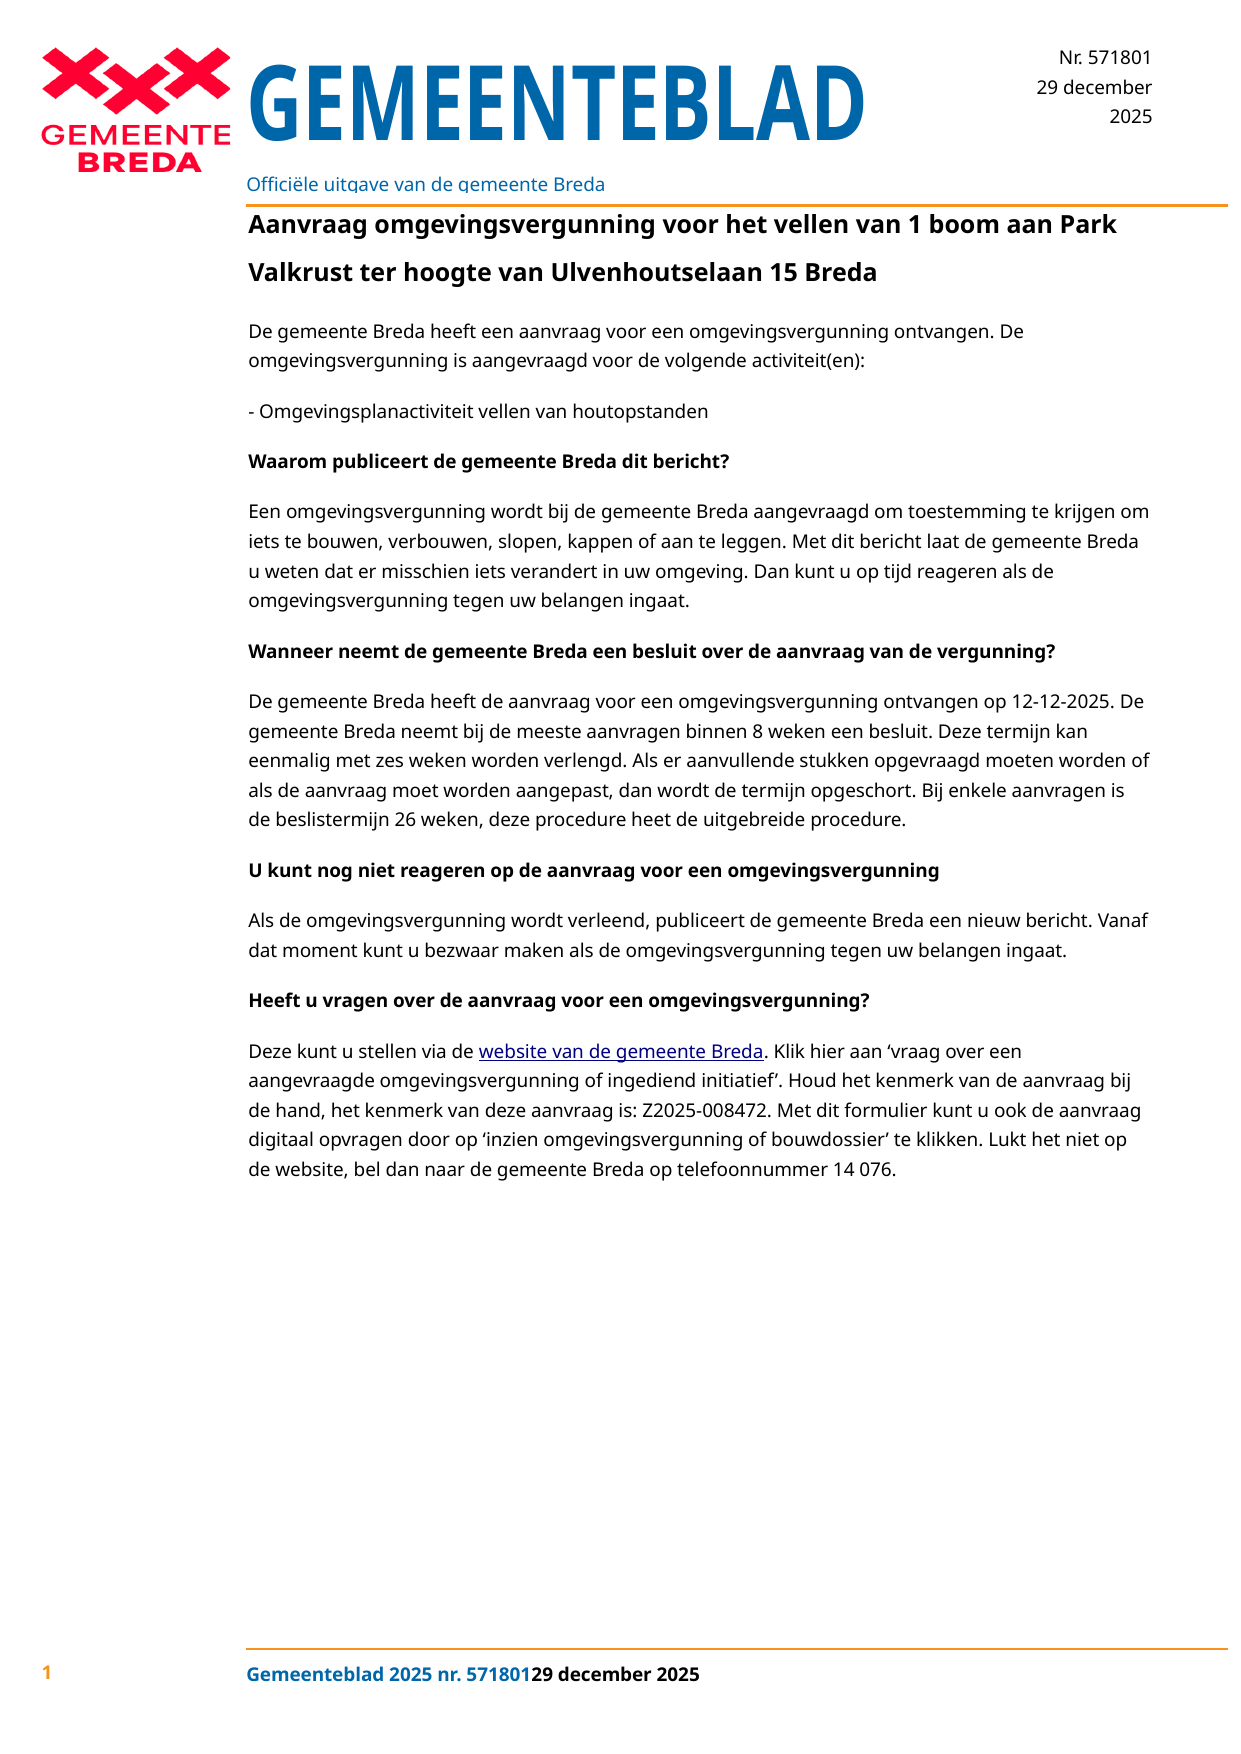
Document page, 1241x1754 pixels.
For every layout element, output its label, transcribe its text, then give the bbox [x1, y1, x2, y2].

text - Omgevingsplanactiviteit vellen van houtopstanden [248, 398, 1152, 424]
text Deze kunt u stellen via de website van de gemeente Breda. Klik hier aan ‘vraag over een aangevraagde omgevingsvergunning of ingediend initiatief’. Houd het kenmerk van de aanvraag bij de hand, het kenmerk van deze aanvraag is: Z2025-008472. Met dit formulier kunt u ook de aanvraag digitaal opvragen door op ‘inzien omgevingsvergunning of bouwdossier’ te klikken. Lukt het niet op de website, bel dan naar de gemeente Breda op telefoonnummer 14 076. [248, 1038, 1152, 1182]
text Heeft u vragen over de aanvraag voor een omgevingsvergunning? [248, 987, 1152, 1013]
text Een omgevingsvergunning wordt bij de gemeente Breda aangevraagd om toestemming te krijgen om iets te bouwen, verbouwen, slopen, kappen of aan te leggen. Met dit bericht laat de gemeente Breda u weten dat er misschien iets verandert in uw omgeving. Dan kunt u op tijd reageren als de omgevingsvergunning tegen uw belangen ingaat. [248, 499, 1152, 613]
text Aanvraag omgevingsvergunning voor het vellen van 1 boom aan Park Valkrust ter hoogte van Ulvenhoutselaan 15 Breda [248, 207, 1152, 288]
text Waarom publiceert de gemeente Breda dit bericht? [248, 448, 1152, 474]
text U kunt nog niet reageren op de aanvraag voor een omgevingsvergunning [248, 857, 1152, 883]
text De gemeente Breda heeft een aanvraag voor een omgevingsvergunning ontvangen. De omgevingsvergunning is aangevraagd voor de volgende activiteit(en): [248, 318, 1152, 373]
picture [41, 47, 231, 172]
text Wanneer neemt de gemeente Breda een besluit over de aanvraag van de vergunning? [248, 638, 1152, 664]
text Als de omgevingsvergunning wordt verleend, publiceert de gemeente Breda een nieuw bericht. Vanaf dat moment kunt u bezwaar maken als de omgevingsvergunning tegen uw belangen ingaat. [248, 907, 1152, 963]
text De gemeente Breda heeft de aanvraag voor een omgevingsvergunning ontvangen op 12-12-2025. De gemeente Breda neemt bij de meeste aanvragen binnen 8 weken een besluit. Deze termijn kan eenmalig met zes weken worden verlengd. Als er aanvullende stukken opgevraagd moeten worden of als de aanvraag moet worden aangepast, dan wordt de termijn opgeschort. Bij enkele aanvragen is de beslistermijn 26 weken, deze procedure heet de uitgebreide procedure. [248, 688, 1152, 832]
